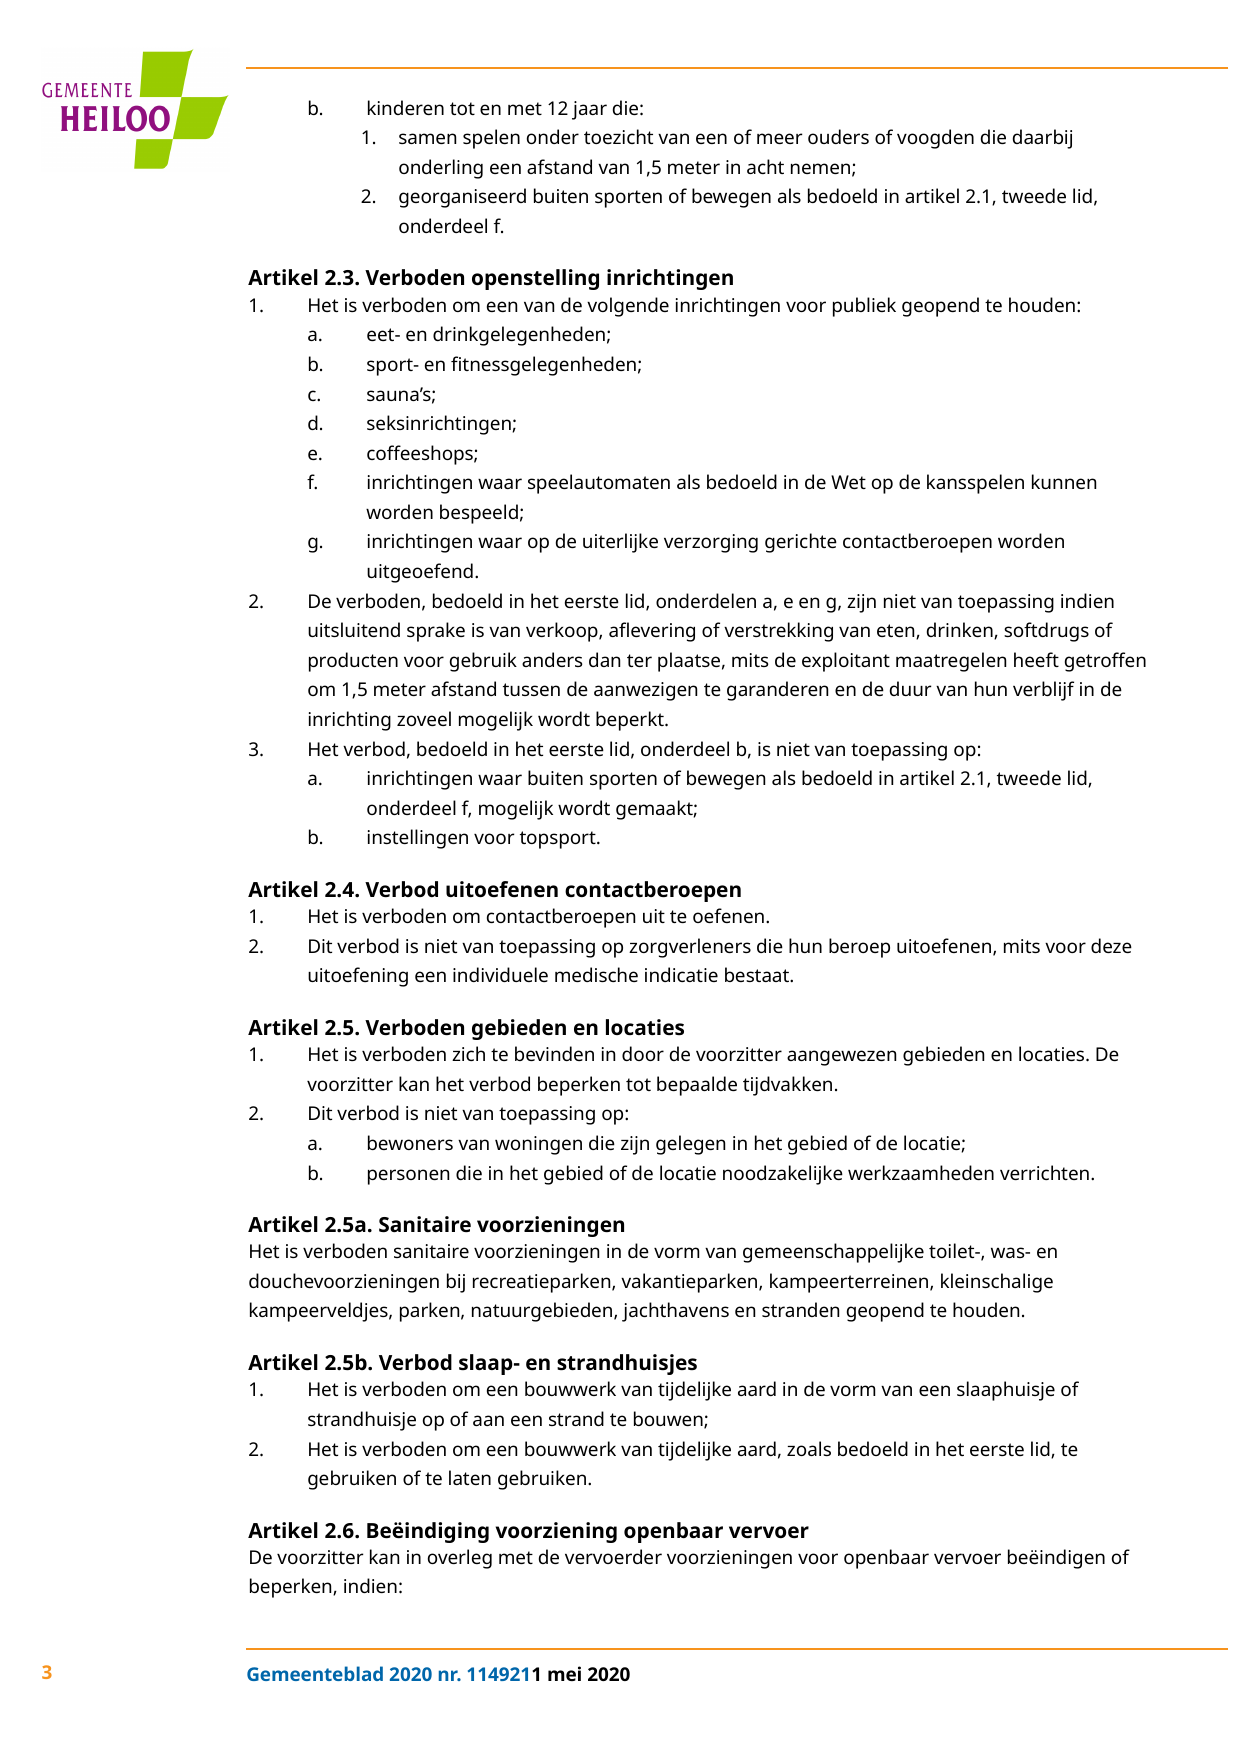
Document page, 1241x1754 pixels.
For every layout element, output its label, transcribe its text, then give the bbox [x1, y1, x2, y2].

text Artikel 2.5. Verboden gebieden en locaties [248, 1013, 1152, 1041]
list De verboden, bedoeld in het eerste lid, onderdelen a, e en g, zijn niet van toepassing indien uitsluitend sprake is van verkoop, aflevering of verstrekking van eten, drinken, softdrugs of producten voor gebruik anders dan ter plaatse, mits de exploitant maatregelen heeft getroffen om 1,5 meter afstand tussen de aanwezigen te garanderen en de duur van hun verblijf in de inrichting zoveel mogelijk wordt beperkt. [248, 588, 1152, 732]
list Het verbod, bedoeld in het eerste lid, onderdeel b, is niet van toepassing op: [248, 736, 1152, 761]
text Artikel 2.5a. Sanitaire voorzieningen [248, 1210, 1152, 1238]
list Het is verboden om contactberoepen uit te oefenen. [248, 903, 1152, 929]
picture [41, 47, 231, 172]
list Dit verbod is niet van toepassing op: [248, 1101, 1152, 1126]
text De voorzitter kan in overleg met de vervoerder voorzieningen voor openbaar vervoer beëindigen of beperken, indien: [248, 1544, 1152, 1599]
list Het is verboden zich te bevinden in door de voorzitter aangewezen gebieden en locaties. De voorzitter kan het verbod beperken tot bepaalde tijdvakken. [248, 1041, 1152, 1097]
list personen die in het gebied of de locatie noodzakelijke werkzaamheden verrichten. [307, 1160, 1152, 1185]
list Het is verboden om een van de volgende inrichtingen voor publiek geopend te houden: [248, 292, 1152, 318]
list kinderen tot en met 12 jaar die: [307, 95, 1152, 121]
text Artikel 2.6. Beëindiging voorziening openbaar vervoer [248, 1516, 1152, 1544]
text Artikel 2.5b. Verbod slaap- en strandhuisjes [248, 1348, 1152, 1377]
list coffeeshops; [307, 440, 1152, 466]
list Het is verboden om een bouwwerk van tijdelijke aard in de vorm van een slaaphuisje of strandhuisje op of aan een strand te bouwen; [248, 1377, 1152, 1432]
list Het is verboden om een bouwwerk van tijdelijke aard, zoals bedoeld in het eerste lid, te gebruiken of te laten gebruiken. [248, 1436, 1152, 1491]
list sport- en fitnessgelegenheden; [307, 351, 1152, 377]
list seksinrichtingen; [307, 410, 1152, 436]
list sauna’s; [307, 381, 1152, 406]
list Dit verbod is niet van toepassing op zorgverleners die hun beroep uitoefenen, mits voor deze uitoefening een individuele medische indicatie bestaat. [248, 933, 1152, 988]
text Artikel 2.3. Verboden openstelling inrichtingen [248, 263, 1152, 292]
list inrichtingen waar speelautomaten als bedoeld in de Wet op de kansspelen kunnen worden bespeeld; [307, 469, 1152, 525]
list eet- en drinkgelegenheden; [307, 322, 1152, 347]
list inrichtingen waar op de uiterlijke verzorging gerichte contactberoepen worden uitgeoefend. [307, 529, 1152, 584]
list bewoners van woningen die zijn gelegen in het gebied of de locatie; [307, 1130, 1152, 1156]
text Artikel 2.4. Verbod uitoefenen contactberoepen [248, 875, 1152, 903]
text Het is verboden sanitaire voorzieningen in de vorm van gemeenschappelijke toilet-, was- en douchevoorzieningen bij recreatieparken, vakantieparken, kampeerterreinen, kleinschalige kampeerveldjes, parken, natuurgebieden, jachthavens en stranden geopend te houden. [248, 1238, 1152, 1323]
list instellingen voor topsport. [307, 824, 1152, 850]
list georganiseerd buiten sporten of bewegen als bedoeld in artikel 2.1, tweede lid, onderdeel f. [361, 183, 1152, 239]
list samen spelen onder toezicht van een of meer ouders of voogden die daarbij onderling een afstand van 1,5 meter in acht nemen; [361, 124, 1152, 180]
list inrichtingen waar buiten sporten of bewegen als bedoeld in artikel 2.1, tweede lid, onderdeel f, mogelijk wordt gemaakt; [307, 765, 1152, 821]
